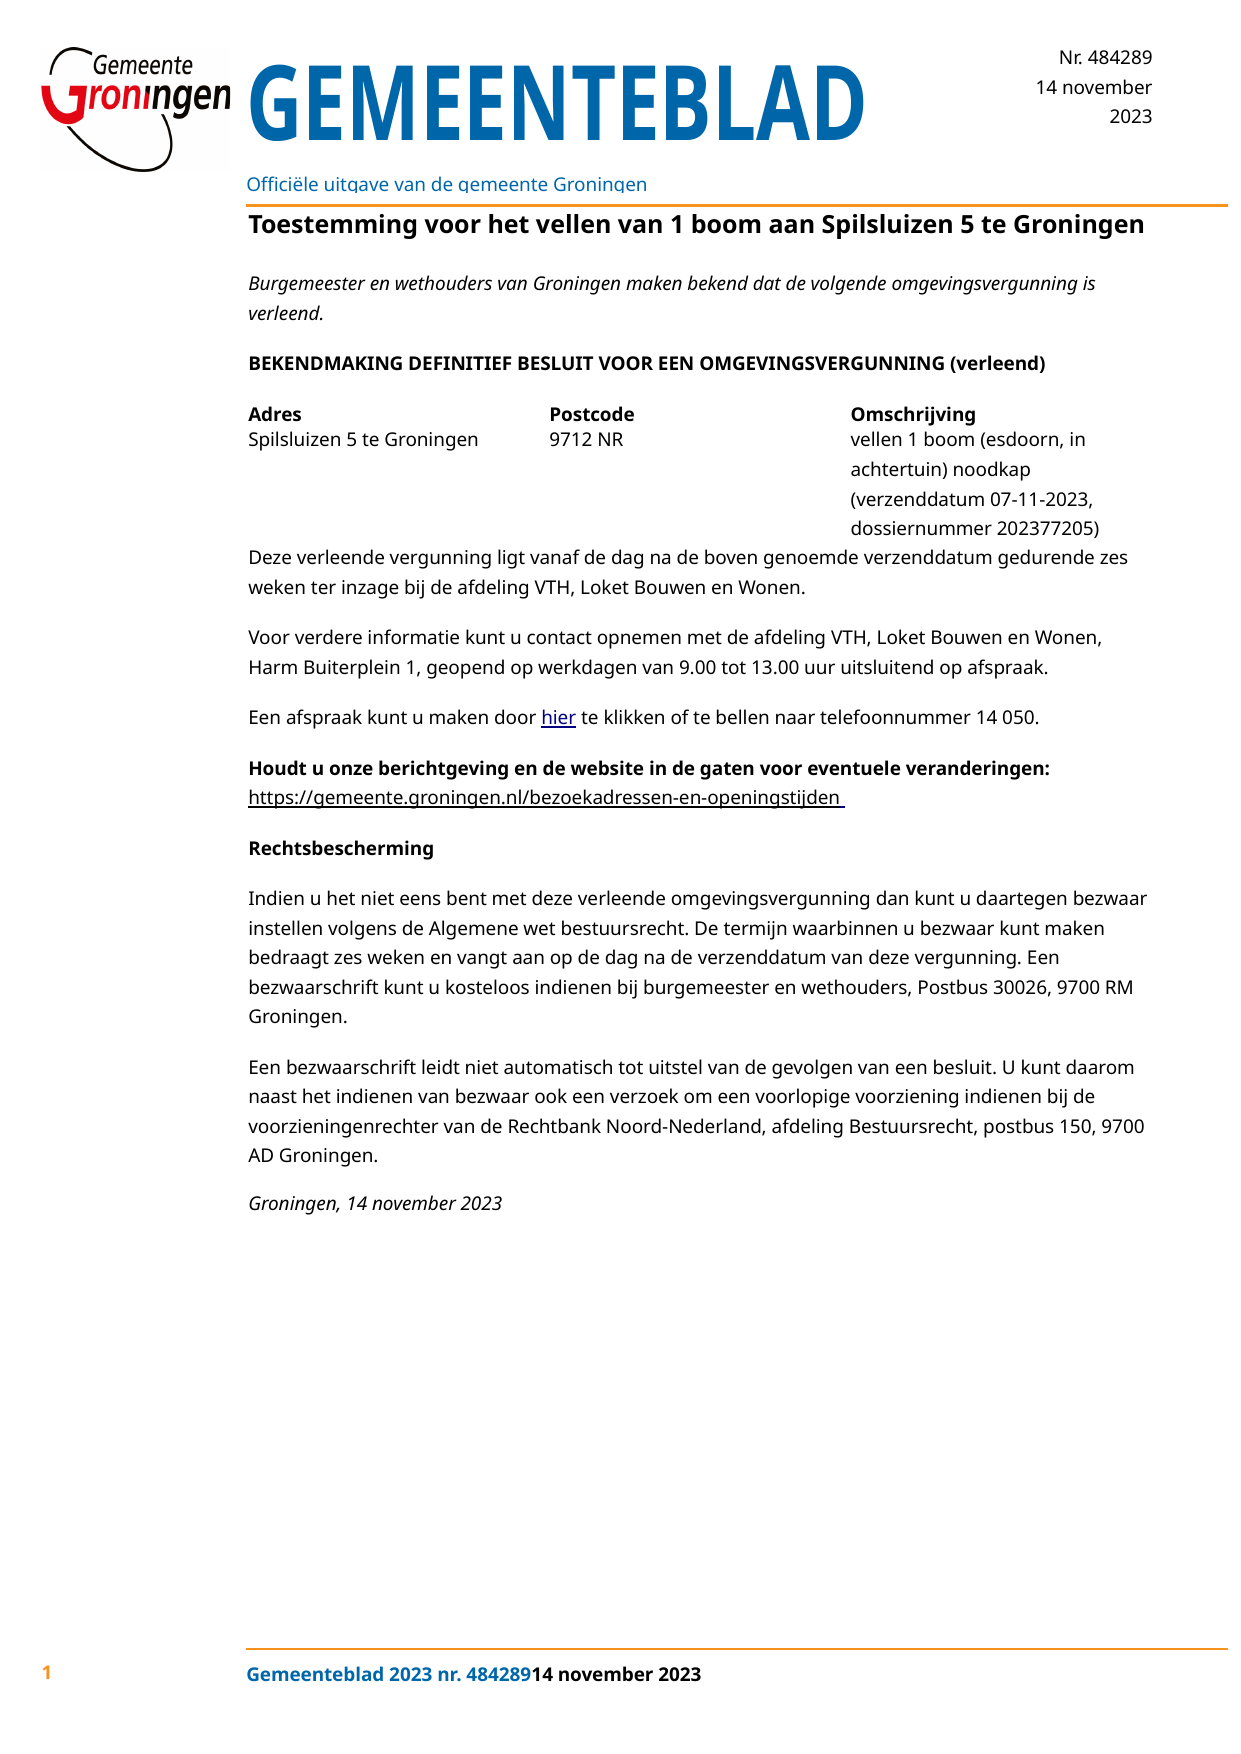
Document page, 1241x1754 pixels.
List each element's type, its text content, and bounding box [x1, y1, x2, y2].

text BEKENDMAKING DEFINITIEF BESLUIT VOOR EEN OMGEVINGSVERGUNNING (verleend) [248, 350, 1152, 376]
text Rechtsbescherming [248, 835, 1152, 860]
text Houdt u onze berichtgeving en de website in de gaten voor eventuele veranderingen: https://gemeente.groningen.nl/bezoekadressen-en-openingstijden [248, 755, 1152, 810]
text Een afspraak kunt u maken door hier te klikken of te bellen naar telefoonnummer 14 050. [248, 704, 1152, 730]
table_cell vellen 1 boom (esdoorn, in achtertuin) noodkap (verzenddatum 07-11-2023, dossiernummer 202377205) [850, 427, 1152, 541]
picture [41, 47, 231, 172]
text Indien u het niet eens bent met deze verleende omgevingsvergunning dan kunt u daartegen bezwaar instellen volgens de Algemene wet bestuursrecht. De termijn waarbinnen u bezwaar kunt maken bedraagt zes weken en vangt aan op de dag na de verzenddatum van deze vergunning. Een bezwaarschrift kunt u kosteloos indienen bij burgemeester en wethouders, Postbus 30026, 9700 RM Groningen. [248, 885, 1152, 1029]
table_header Omschrijving [850, 401, 1152, 427]
text Voor verdere informatie kunt u contact opnemen met de afdeling VTH, Loket Bouwen en Wonen, Harm Buiterplein 1, geopend op werkdagen van 9.00 tot 13.00 uur uitsluitend op afspraak. [248, 624, 1152, 679]
table_cell 9712 NR [549, 427, 850, 541]
text Groningen, 14 november 2023 [248, 1190, 1152, 1216]
table_cell Spilsluizen 5 te Groningen [248, 427, 549, 541]
text Burgemeester en wethouders van Groningen maken bekend dat de volgende omgevingsvergunning is verleend. [248, 270, 1152, 326]
text Deze verleende vergunning ligt vanaf de dag na de boven genoemde verzenddatum gedurende zes weken ter inzage bij de afdeling VTH, Loket Bouwen en Wonen. [248, 544, 1152, 599]
text Een bezwaarschrift leidt niet automatisch tot uitstel van de gevolgen van een besluit. U kunt daarom naast het indienen van bezwaar ook een verzoek om een voorlopige voorziening indienen bij de voorzieningenrechter van de Rechtbank Noord-Nederland, afdeling Bestuursrecht, postbus 150, 9700 AD Groningen. [248, 1054, 1152, 1168]
table_header Adres [248, 401, 549, 427]
table_header Postcode [549, 401, 850, 427]
text Toestemming voor het vellen van 1 boom aan Spilsluizen 5 te Groningen [248, 207, 1152, 241]
